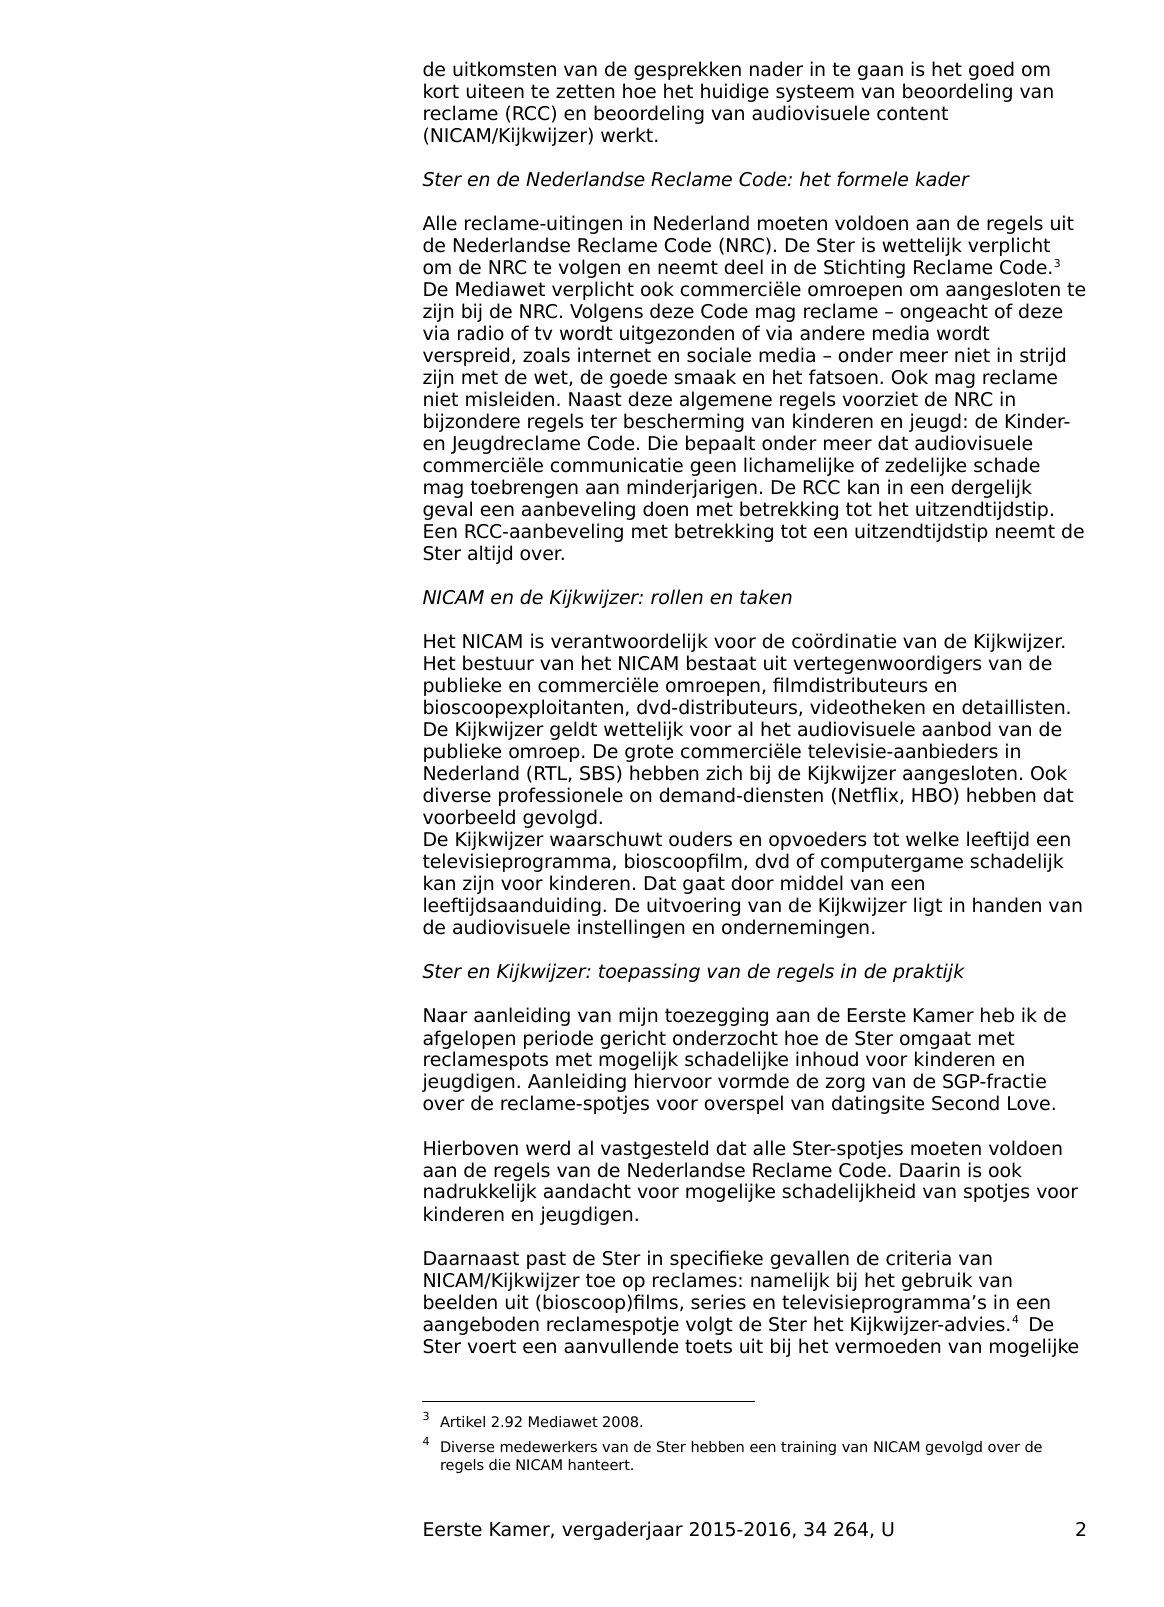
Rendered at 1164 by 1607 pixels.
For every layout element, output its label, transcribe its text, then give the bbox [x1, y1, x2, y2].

subtitle NICAM en de Kijkwijzer: rollen en taken [422, 587, 1087, 609]
text Diverse medewerkers van de Ster hebben een training van NICAM gevolgd over de regels die NICAM hanteert. [422, 1435, 1087, 1474]
subtitle Ster en de Nederlandse Reclame Code: het formele kader [422, 169, 1087, 191]
text Het NICAM is verantwoordelijk voor de coördinatie van de Kijkwijzer. Het bestuur van het NICAM bestaat uit vertegenwoordigers van de publieke en commerciële omroepen, filmdistributeurs en bioscoopexploitanten, dvd-distributeurs, videotheken en detaillisten. De Kijkwijzer geldt wettelijk voor al het audiovisuele aanbod van de publieke omroep. De grote commerciële televisie-aanbieders in Nederland (RTL, SBS) hebben zich bij de Kijkwijzer aangesloten. Ook diverse professionele on demand-diensten (Netflix, HBO) hebben dat voorbeeld gevolgd. [422, 631, 1087, 829]
text Alle reclame-uitingen in Nederland moeten voldoen aan de regels uit de Nederlandse Reclame Code (NRC). De Ster is wettelijk verplicht om de NRC te volgen en neemt deel in de Stichting Reclame Code. De Mediawet verplicht ook commerciële omroepen om aangesloten te zijn bij de NRC. Volgens deze Code mag reclame – ongeacht of deze via radio of tv wordt uitgezonden of via andere media wordt verspreid, zoals internet en sociale media – onder meer niet in strijd zijn met de wet, de goede smaak en het fatsoen. Ook mag reclame niet misleiden. Naast deze algemene regels voorziet de NRC in bijzondere regels ter bescherming van kinderen en jeugd: de Kinder- en Jeugdreclame Code. Die bepaalt onder meer dat audiovisuele commerciële communicatie geen lichamelijke of zedelijke schade mag toebrengen aan minderjarigen. De RCC kan in een dergelijk geval een aanbeveling doen met betrekking tot het uitzendtijdstip. Een RCC-aanbeveling met betrekking tot een uitzendtijdstip neemt de Ster altijd over. [422, 213, 1087, 565]
text Daarnaast past de Ster in specifieke gevallen de criteria van NICAM/Kijkwijzer toe op reclames: namelijk bij het gebruik van beelden uit (bioscoop)films, series en televisieprogramma’s in een aangeboden reclamespotje volgt de Ster het Kijkwijzer-advies. De Ster voert een aanvullende toets uit bij het vermoeden van mogelijke [422, 1248, 1087, 1357]
text Naar aanleiding van mijn toezegging aan de Eerste Kamer heb ik de afgelopen periode gericht onderzocht hoe de Ster omgaat met reclamespots met mogelijk schadelijke inhoud voor kinderen en jeugdigen. Aanleiding hiervoor vormde de zorg van de SGP-fractie over de reclame-spotjes voor overspel van datingsite Second Love. [422, 1005, 1087, 1115]
text de uitkomsten van de gesprekken nader in te gaan is het goed om kort uiteen te zetten hoe het huidige systeem van beoordeling van reclame (RCC) en beoordeling van audiovisuele content (NICAM/Kijkwijzer) werkt. [422, 59, 1087, 147]
text Artikel 2.92 Mediawet 2008. [422, 1410, 1087, 1432]
text De Kijkwijzer waarschuwt ouders en opvoeders tot welke leeftijd een televisieprogramma, bioscoopfilm, dvd of computergame schadelijk kan zijn voor kinderen. Dat gaat door middel van een leeftijdsaanduiding. De uitvoering van de Kijkwijzer ligt in handen van de audiovisuele instellingen en ondernemingen. [422, 829, 1087, 939]
subtitle Ster en Kijkwijzer: toepassing van de regels in de praktijk [422, 961, 1087, 983]
text Hierboven werd al vastgesteld dat alle Ster-spotjes moeten voldoen aan de regels van de Nederlandse Reclame Code. Daarin is ook nadrukkelijk aandacht voor mogelijke schadelijkheid van spotjes voor kinderen en jeugdigen. [422, 1137, 1087, 1225]
